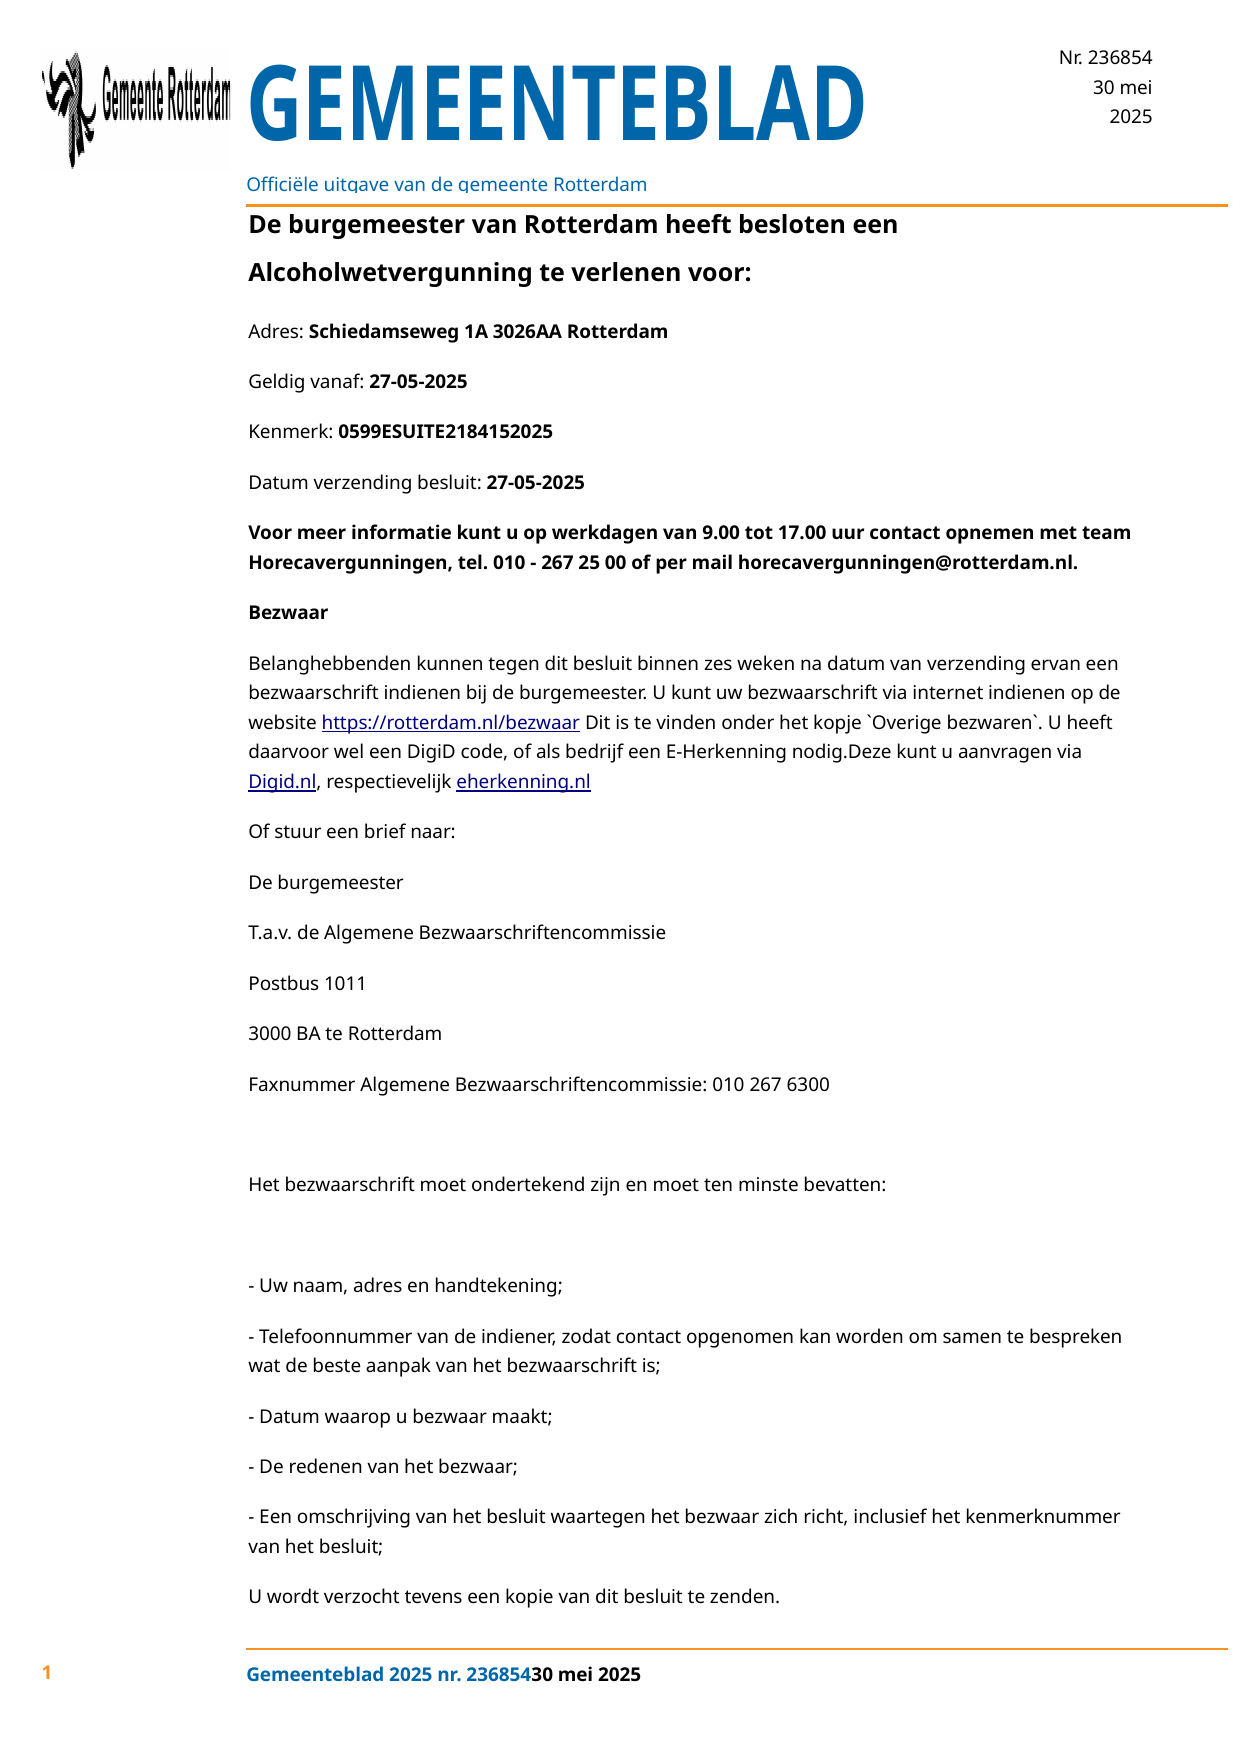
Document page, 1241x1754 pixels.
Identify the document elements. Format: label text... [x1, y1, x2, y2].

text Bezwaar [248, 599, 1152, 625]
text Geldig vanaf: 27-05-2025 [248, 368, 1152, 394]
text - Een omschrijving van het besluit waartegen het bezwaar zich richt, inclusief het kenmerknummer van het besluit; [248, 1504, 1152, 1559]
text Faxnummer Algemene Bezwaarschriftencommissie: 010 267 6300 [248, 1071, 1152, 1097]
text Adres: Schiedamseweg 1A 3026AA Rotterdam [248, 318, 1152, 344]
text Voor meer informatie kunt u op werkdagen van 9.00 tot 17.00 uur contact opnemen met team Horecavergunningen, tel. 010 - 267 25 00 of per mail horecavergunningen@rotterdam.nl. [248, 519, 1152, 575]
text Postbus 1011 [248, 970, 1152, 996]
text Datum verzending besluit: 27-05-2025 [248, 469, 1152, 495]
text Kenmerk: 0599ESUITE2184152025 [248, 419, 1152, 444]
text Belanghebbenden kunnen tegen dit besluit binnen zes weken na datum van verzending ervan een bezwaarschrift indienen bij de burgemeester. U kunt uw bezwaarschrift via internet indienen op de website https://rotterdam.nl/bezwaar Dit is te vinden onder het kopje `Overige bezwaren`. U heeft daarvoor wel een DigiD code, of als bedrijf een E-Herkenning nodig.Deze kunt u aanvragen via Digid.nl, respectievelijk eherkenning.nl [248, 650, 1152, 794]
text U wordt verzocht tevens een kopie van dit besluit te zenden. [248, 1584, 1152, 1609]
text - Datum waarop u bezwaar maakt; [248, 1403, 1152, 1429]
text - De redenen van het bezwaar; [248, 1453, 1152, 1479]
picture [41, 47, 231, 172]
text De burgemeester [248, 869, 1152, 895]
text T.a.v. de Algemene Bezwaarschriftencommissie [248, 919, 1152, 945]
text Het bezwaarschrift moet ondertekend zijn en moet ten minste bevatten: [248, 1172, 1152, 1197]
text - Uw naam, adres en handtekening; [248, 1272, 1152, 1298]
text De burgemeester van Rotterdam heeft besloten een Alcoholwetvergunning te verlenen voor: [248, 207, 1152, 288]
text - Telefoonnummer van de indiener, zodat contact opgenomen kan worden om samen te bespreken wat de beste aanpak van het bezwaarschrift is; [248, 1323, 1152, 1378]
text Of stuur een brief naar: [248, 819, 1152, 844]
text 3000 BA te Rotterdam [248, 1020, 1152, 1046]
